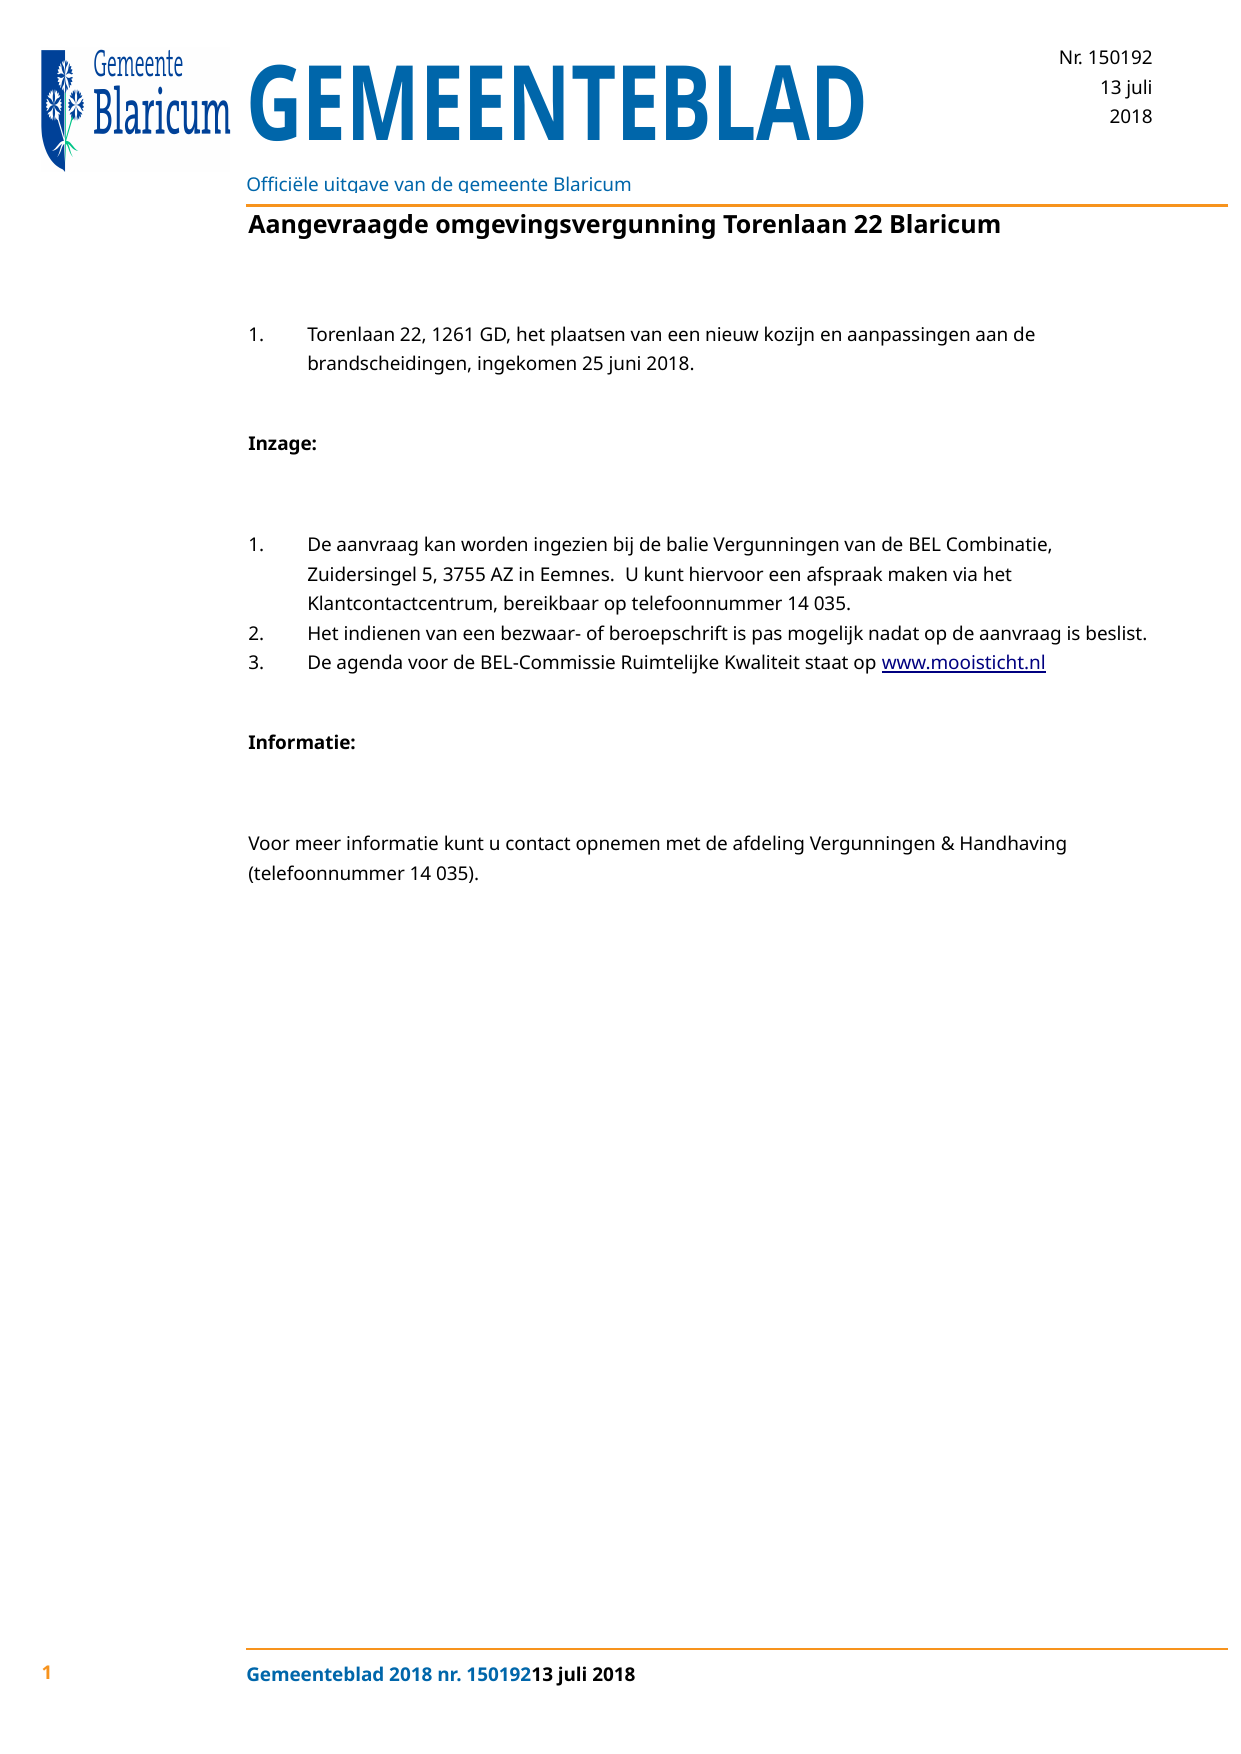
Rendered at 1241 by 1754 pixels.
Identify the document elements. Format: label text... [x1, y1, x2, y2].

list De agenda voor de BEL-Commissie Ruimtelijke Kwaliteit staat op www.mooisticht.nl [248, 649, 1152, 675]
list Het indienen van een bezwaar- of beroepschrift is pas mogelijk nadat op de aanvraag is beslist. [248, 620, 1152, 646]
picture [41, 47, 231, 172]
text Voor meer informatie kunt u contact opnemen met de afdeling Vergunningen & Handhaving (telefoonnummer 14 035). [248, 830, 1152, 886]
text Aangevraagde omgevingsvergunning Torenlaan 22 Blaricum [248, 207, 1152, 241]
text Informatie: [248, 729, 1152, 755]
list De aanvraag kan worden ingezien bij de balie Vergunningen van de BEL Combinatie, Zuidersingel 5, 3755 AZ in Eemnes. U kunt hiervoor een afspraak maken via het Klantcontactcentrum, bereikbaar op telefoonnummer 14 035. [248, 531, 1152, 616]
list Torenlaan 22, 1261 GD, het plaatsen van een nieuw kozijn en aanpassingen aan de brandscheidingen, ingekomen 25 juni 2018. [248, 321, 1152, 376]
text Inzage: [248, 430, 1152, 456]
